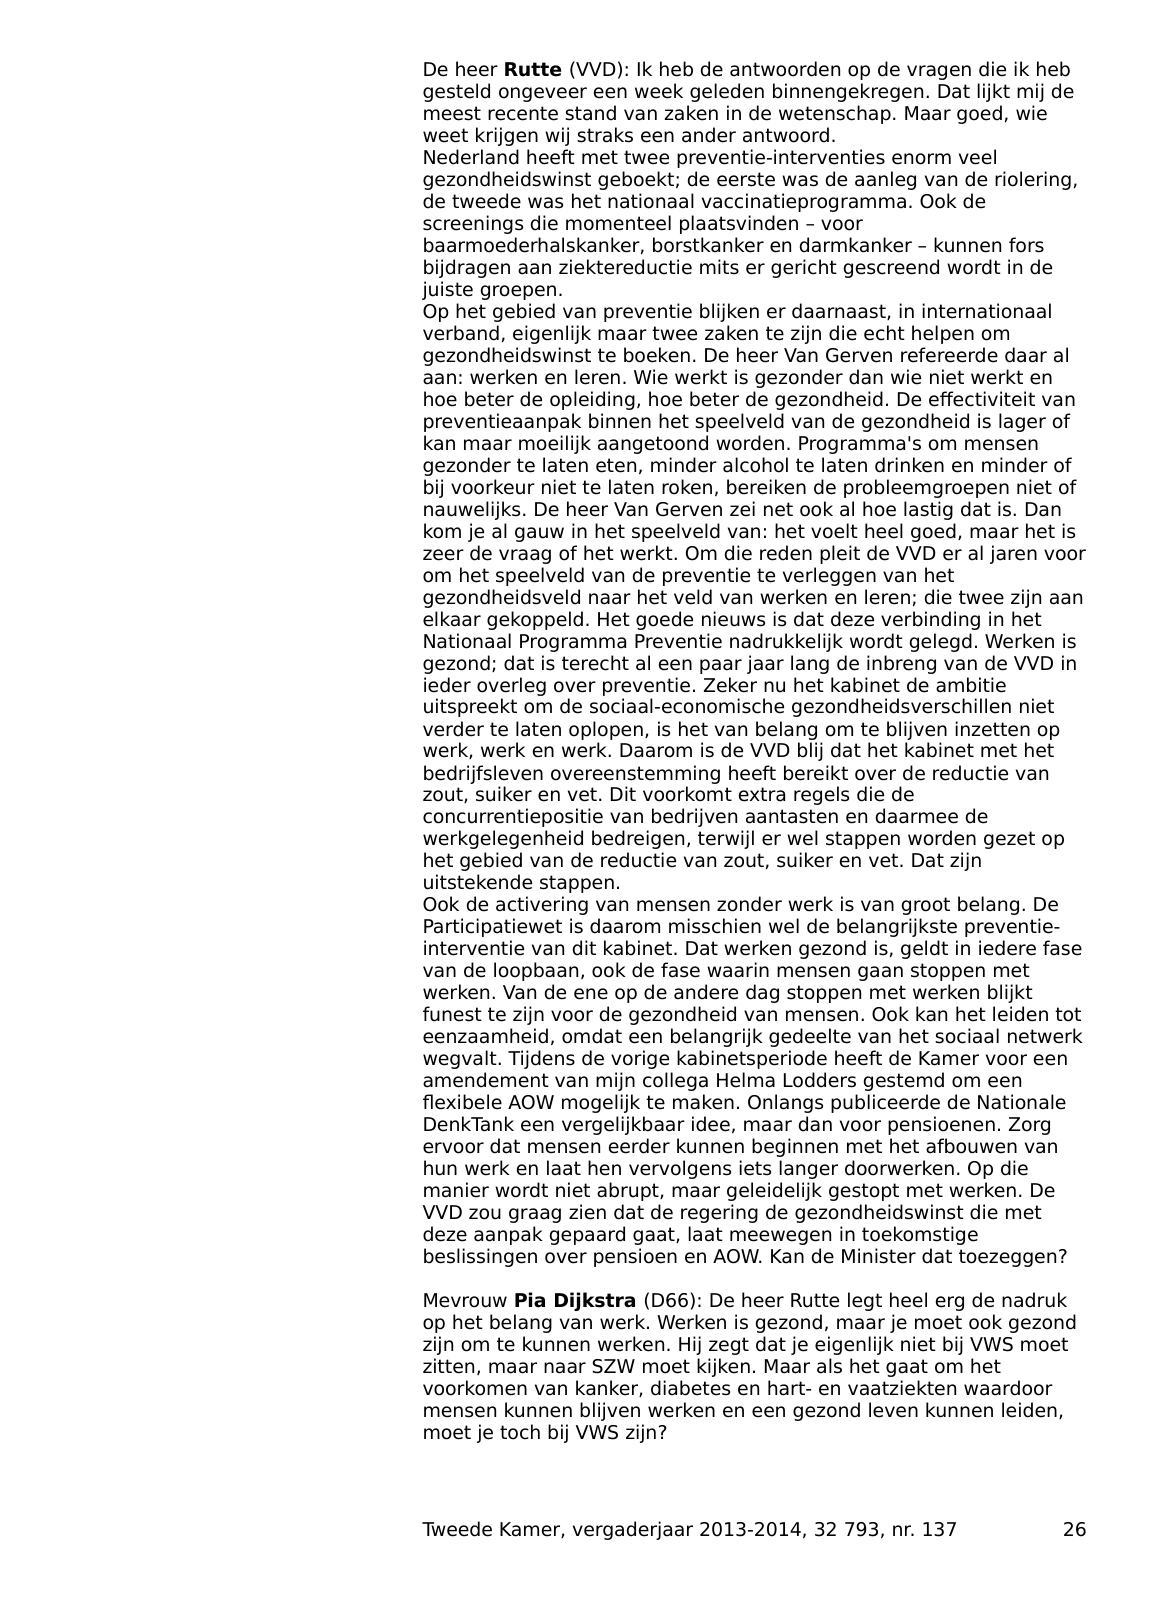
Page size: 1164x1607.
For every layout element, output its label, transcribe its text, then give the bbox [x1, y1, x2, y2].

text De heer Rutte (VVD): Ik heb de antwoorden op de vragen die ik heb gesteld ongeveer een week geleden binnengekregen. Dat lijkt mij de meest recente stand van zaken in de wetenschap. Maar goed, wie weet krijgen wij straks een ander antwoord. [422, 59, 1087, 147]
text Op het gebied van preventie blijken er daarnaast, in internationaal verband, eigenlijk maar twee zaken te zijn die echt helpen om gezondheidswinst te boeken. De heer Van Gerven refereerde daar al aan: werken en leren. Wie werkt is gezonder dan wie niet werkt en hoe beter de opleiding, hoe beter de gezondheid. De effectiviteit van preventieaanpak binnen het speelveld van de gezondheid is lager of kan maar moeilijk aangetoond worden. Programma's om mensen gezonder te laten eten, minder alcohol te laten drinken en minder of bij voorkeur niet te laten roken, bereiken de probleemgroepen niet of nauwelijks. De heer Van Gerven zei net ook al hoe lastig dat is. Dan kom je al gauw in het speelveld van: het voelt heel goed, maar het is zeer de vraag of het werkt. Om die reden pleit de VVD er al jaren voor om het speelveld van de preventie te verleggen van het gezondheidsveld naar het veld van werken en leren; die twee zijn aan elkaar gekoppeld. Het goede nieuws is dat deze verbinding in het Nationaal Programma Preventie nadrukkelijk wordt gelegd. Werken is gezond; dat is terecht al een paar jaar lang de inbreng van de VVD in ieder overleg over preventie. Zeker nu het kabinet de ambitie uitspreekt om de sociaal-economische gezondheidsverschillen niet verder te laten oplopen, is het van belang om te blijven inzetten op werk, werk en werk. Daarom is de VVD blij dat het kabinet met het bedrijfsleven overeenstemming heeft bereikt over de reductie van zout, suiker en vet. Dit voorkomt extra regels die de concurrentiepositie van bedrijven aantasten en daarmee de werkgelegenheid bedreigen, terwijl er wel stappen worden gezet op het gebied van de reductie van zout, suiker en vet. Dat zijn uitstekende stappen. [422, 301, 1087, 894]
text Mevrouw Pia Dijkstra (D66): De heer Rutte legt heel erg de nadruk op het belang van werk. Werken is gezond, maar je moet ook gezond zijn om te kunnen werken. Hij zegt dat je eigenlijk niet bij VWS moet zitten, maar naar SZW moet kijken. Maar als het gaat om het voorkomen van kanker, diabetes en hart- en vaatziekten waardoor mensen kunnen blijven werken en een gezond leven kunnen leiden, moet je toch bij VWS zijn? [422, 1290, 1087, 1444]
text Nederland heeft met twee preventie-interventies enorm veel gezondheidswinst geboekt; de eerste was de aanleg van de riolering, de tweede was het nationaal vaccinatieprogramma. Ook de screenings die momenteel plaatsvinden – voor baarmoederhalskanker, borstkanker en darmkanker – kunnen fors bijdragen aan ziektereductie mits er gericht gescreend wordt in de juiste groepen. [422, 147, 1087, 301]
text Ook de activering van mensen zonder werk is van groot belang. De Participatiewet is daarom misschien wel de belangrijkste preventie-interventie van dit kabinet. Dat werken gezond is, geldt in iedere fase van de loopbaan, ook de fase waarin mensen gaan stoppen met werken. Van de ene op de andere dag stoppen met werken blijkt funest te zijn voor de gezondheid van mensen. Ook kan het leiden tot eenzaamheid, omdat een belangrijk gedeelte van het sociaal netwerk wegvalt. Tijdens de vorige kabinetsperiode heeft de Kamer voor een amendement van mijn collega Helma Lodders gestemd om een flexibele AOW mogelijk te maken. Onlangs publiceerde de Nationale DenkTank een vergelijkbaar idee, maar dan voor pensioenen. Zorg ervoor dat mensen eerder kunnen beginnen met het afbouwen van hun werk en laat hen vervolgens iets langer doorwerken. Op die manier wordt niet abrupt, maar geleidelijk gestopt met werken. De VVD zou graag zien dat de regering de gezondheidswinst die met deze aanpak gepaard gaat, laat meewegen in toekomstige beslissingen over pensioen en AOW. Kan de Minister dat toezeggen? [422, 894, 1087, 1268]
